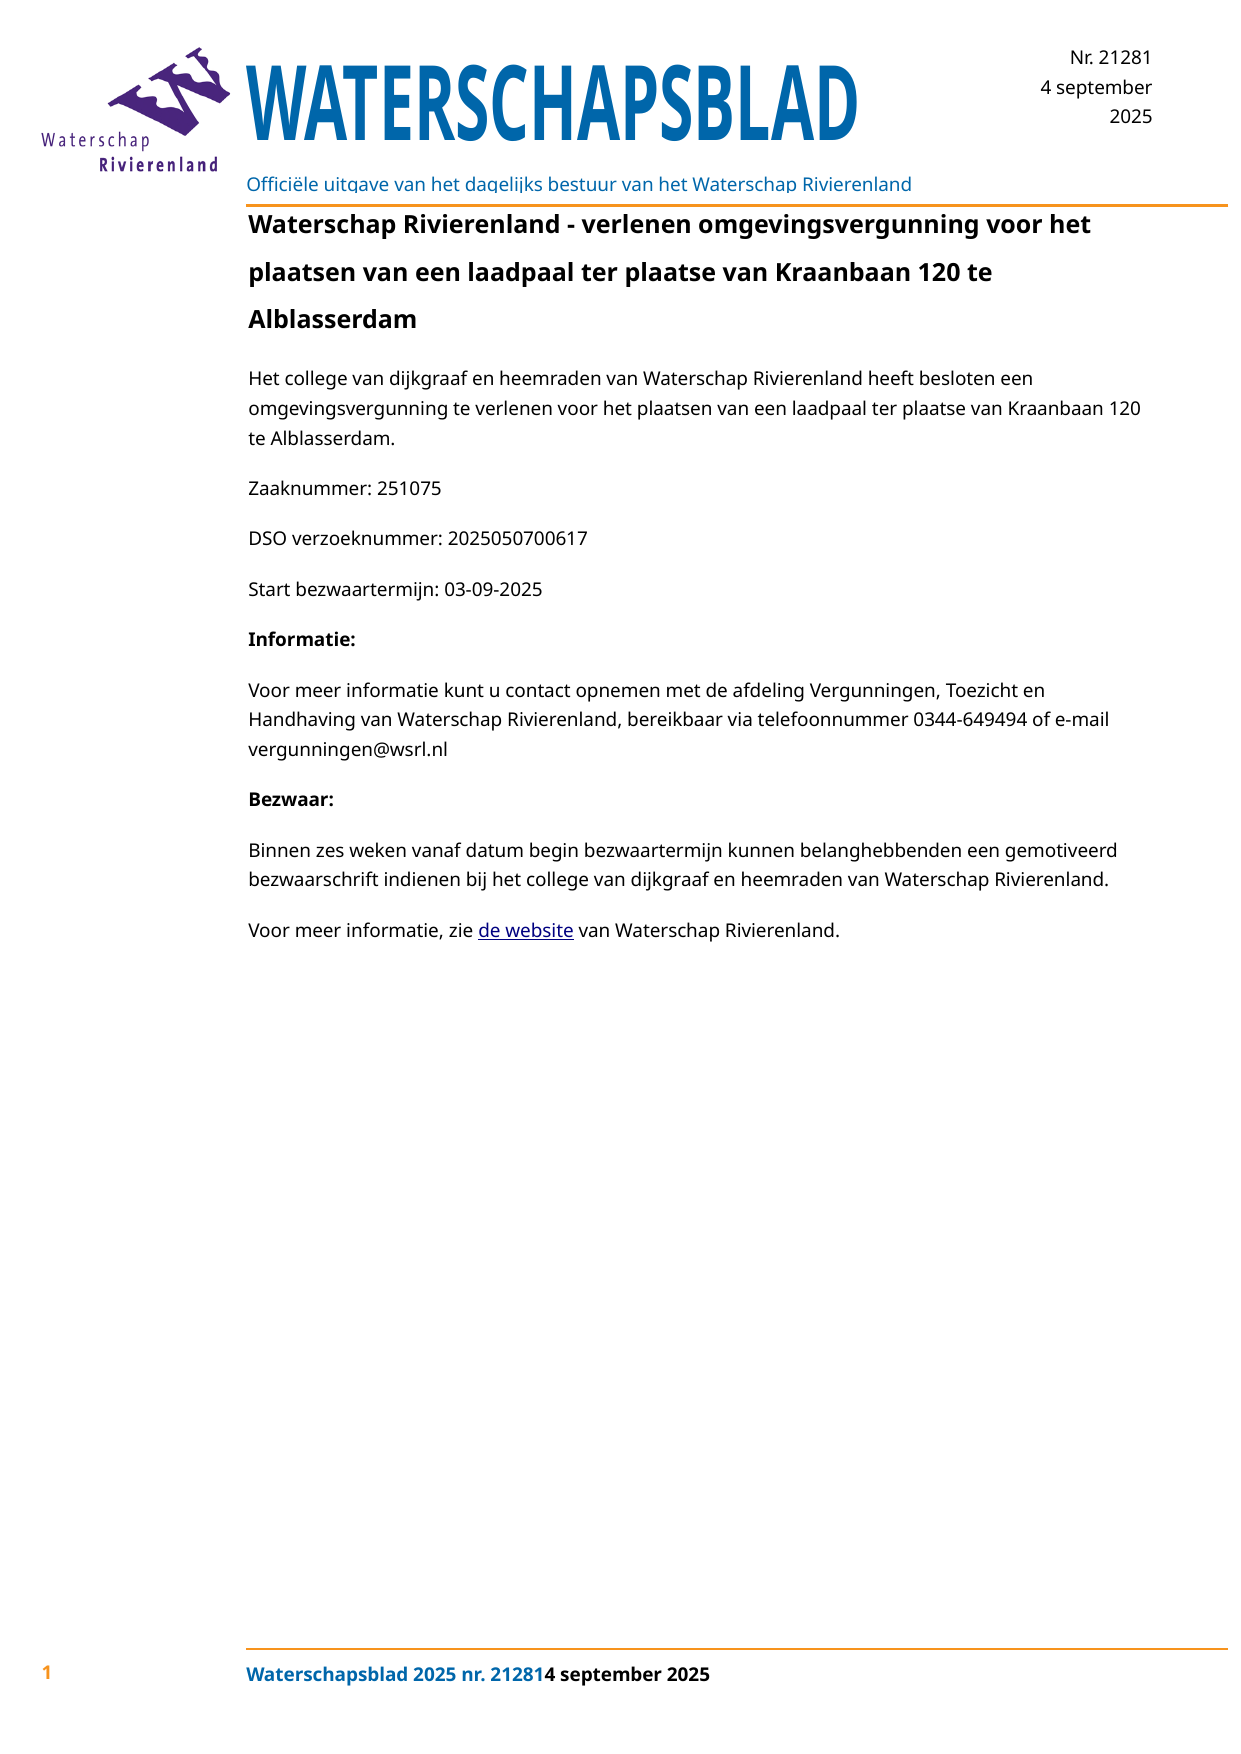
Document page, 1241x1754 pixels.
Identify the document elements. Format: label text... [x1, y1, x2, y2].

text Waterschap Rivierenland - verlenen omgevingsvergunning voor het plaatsen van een laadpaal ter plaatse van Kraanbaan 120 te Alblasserdam [248, 207, 1152, 336]
text Het college van dijkgraaf en heemraden van Waterschap Rivierenland heeft besloten een omgevingsvergunning te verlenen voor het plaatsen van een laadpaal ter plaatse van Kraanbaan 120 te Alblasserdam. [248, 366, 1152, 450]
text Zaaknummer: 251075 [248, 475, 1152, 501]
text Binnen zes weken vanaf datum begin bezwaartermijn kunnen belanghebbenden een gemotiveerd bezwaarschrift indienen bij het college van dijkgraaf en heemraden van Waterschap Rivierenland. [248, 837, 1152, 892]
text Informatie: [248, 626, 1152, 652]
picture [41, 47, 231, 172]
text Bezwaar: [248, 786, 1152, 812]
text DSO verzoeknummer: 2025050700617 [248, 526, 1152, 551]
text Voor meer informatie kunt u contact opnemen met de afdeling Vergunningen, Toezicht en Handhaving van Waterschap Rivierenland, bereikbaar via telefoonnummer 0344-649494 of e-mail vergunningen@wsrl.nl [248, 677, 1152, 762]
text Start bezwaartermijn: 03-09-2025 [248, 576, 1152, 602]
text Voor meer informatie, zie de website van Waterschap Rivierenland. [248, 917, 1152, 942]
